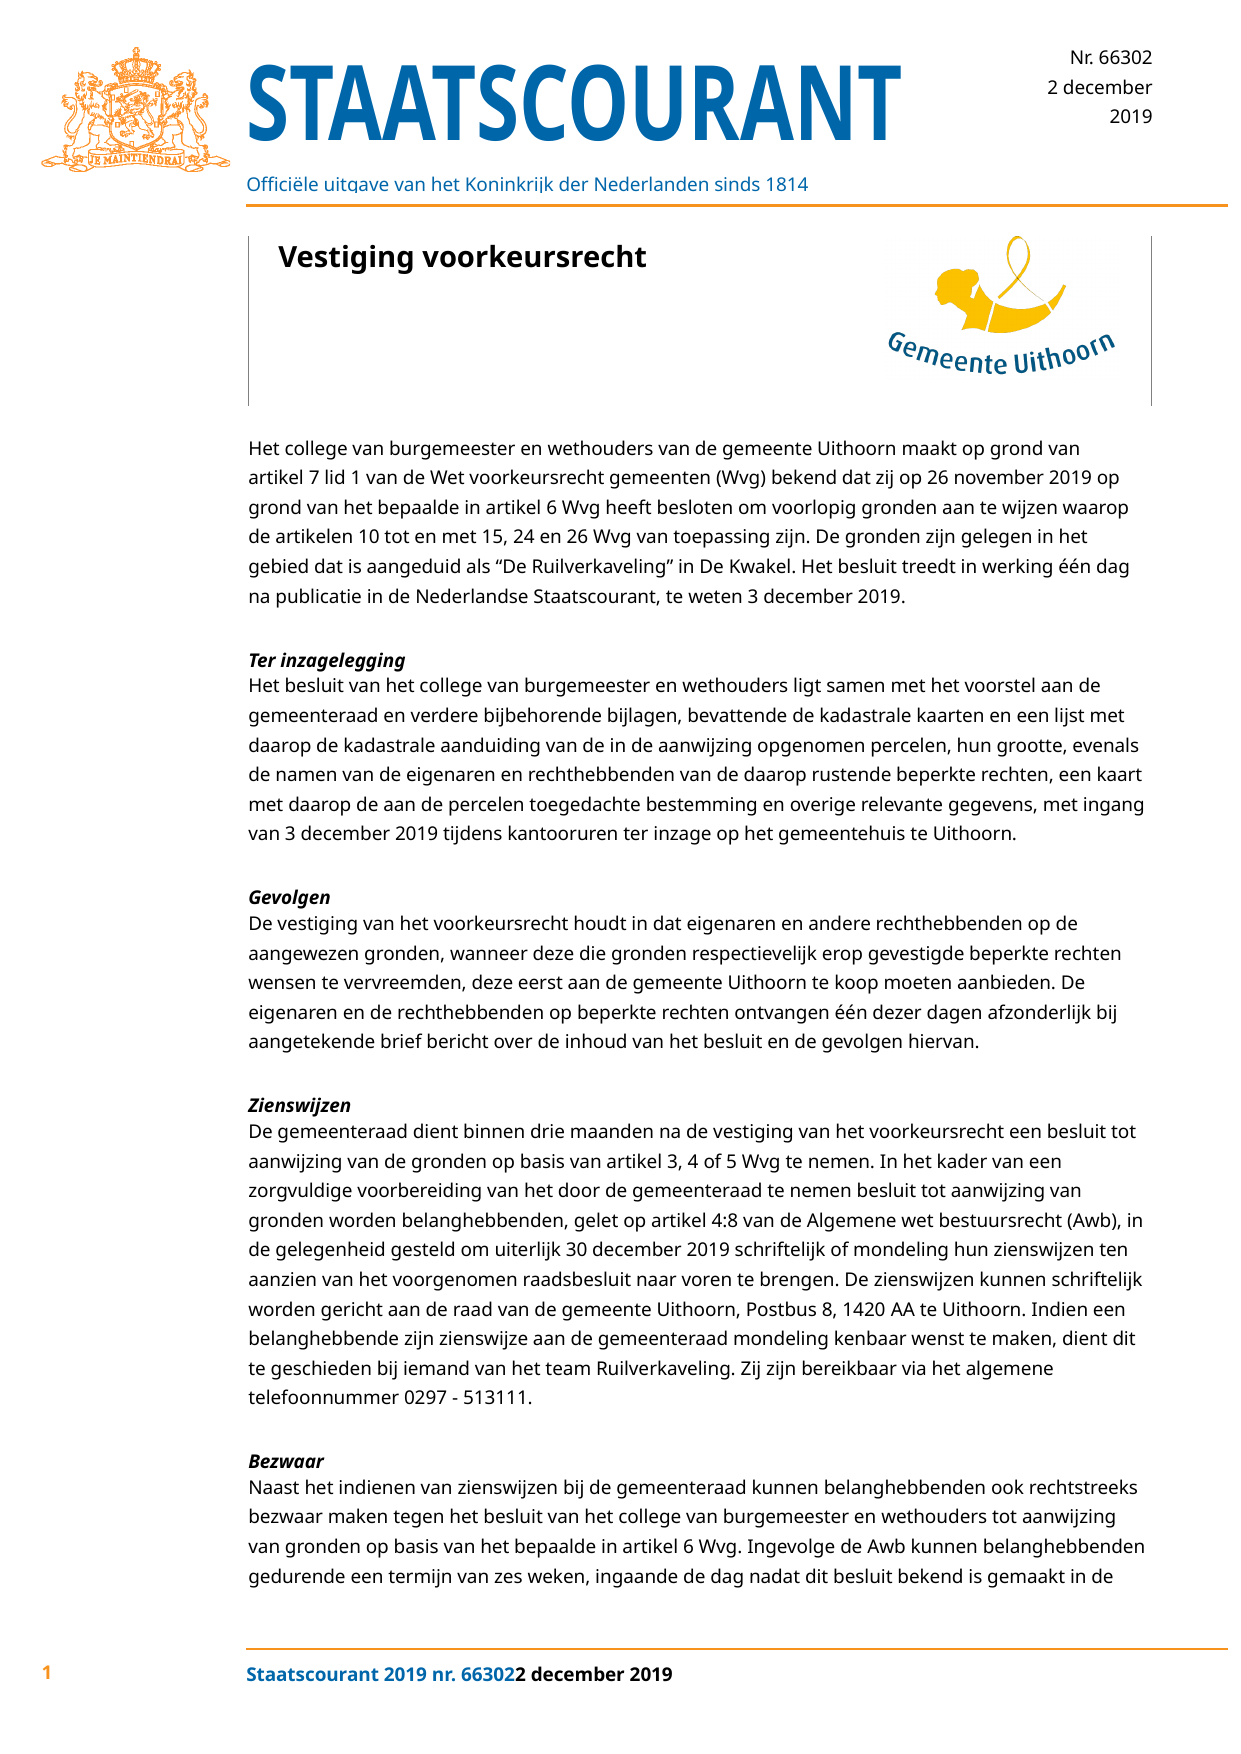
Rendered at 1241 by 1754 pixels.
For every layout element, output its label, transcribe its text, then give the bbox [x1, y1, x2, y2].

picture [882, 236, 1119, 380]
text Gevolgen [248, 884, 1152, 910]
picture [41, 47, 231, 172]
text Bezwaar [248, 1448, 1152, 1474]
table_header [850, 236, 1151, 406]
text Het college van burgemeester en wethouders van de gemeente Uithoorn maakt op grond van artikel 7 lid 1 van de Wet voorkeursrecht gemeenten (Wvg) bekend dat zij op 26 november 2019 op grond van het bepaalde in artikel 6 Wvg heeft besloten om voorlopig gronden aan te wijzen waarop de artikelen 10 tot en met 15, 24 en 26 Wvg van toepassing zijn. De gronden zijn gelegen in het gebied dat is aangeduid als “De Ruilverkaveling” in De Kwakel. Het besluit treedt in werking één dag na publicatie in de Nederlandse Staatscourant, te weten 3 december 2019. [248, 435, 1152, 609]
text Het besluit van het college van burgemeester en wethouders ligt samen met het voorstel aan de gemeenteraad en verdere bijbehorende bijlagen, bevattende de kadastrale kaarten en een lijst met daarop de kadastrale aanduiding van de in de aanwijzing opgenomen percelen, hun grootte, evenals de namen van de eigenaren en rechthebbenden van de daarop rustende beperkte rechten, een kaart met daarop de aan de percelen toegedachte bestemming en overige relevante gegevens, met ingang van 3 december 2019 tijdens kantooruren ter inzage op het gemeentehuis te Uithoorn. [248, 673, 1152, 846]
table_header Vestiging voorkeursrecht [249, 236, 850, 406]
text Naast het indienen van zienswijzen bij de gemeenteraad kunnen belanghebbenden ook rechtstreeks bezwaar maken tegen het besluit van het college van burgemeester en wethouders tot aanwijzing van gronden op basis van het bepaalde in artikel 6 Wvg. Ingevolge de Awb kunnen belanghebbenden gedurende een termijn van zes weken, ingaande de dag nadat dit besluit bekend is gemaakt in de [248, 1474, 1152, 1589]
text De gemeenteraad dient binnen drie maanden na de vestiging van het voorkeursrecht een besluit tot aanwijzing van de gronden op basis van artikel 3, 4 of 5 Wvg te nemen. In het kader van een zorgvuldige voorbereiding van het door de gemeenteraad te nemen besluit tot aanwijzing van gronden worden belanghebbenden, gelet op artikel 4:8 van de Algemene wet bestuursrecht (Awb), in de gelegenheid gesteld om uiterlijk 30 december 2019 schriftelijk of mondeling hun zienswijzen ten aanzien van het voorgenomen raadsbesluit naar voren te brengen. De zienswijzen kunnen schriftelijk worden gericht aan de raad van de gemeente Uithoorn, Postbus 8, 1420 AA te Uithoorn. Indien een belanghebbende zijn zienswijze aan de gemeenteraad mondeling kenbaar wenst te maken, dient dit te geschieden bij iemand van het team Ruilverkaveling. Zij zijn bereikbaar via het algemene telefoonnummer 0297 - 513111. [248, 1118, 1152, 1410]
text Ter inzagelegging [248, 647, 1152, 673]
text De vestiging van het voorkeursrecht houdt in dat eigenaren en andere rechthebbenden op de aangewezen gronden, wanneer deze die gronden respectievelijk erop gevestigde beperkte rechten wensen te vervreemden, deze eerst aan de gemeente Uithoorn te koop moeten aanbieden. De eigenaren en de rechthebbenden op beperkte rechten ontvangen één dezer dagen afzonderlijk bij aangetekende brief bericht over de inhoud van het besluit en de gevolgen hiervan. [248, 910, 1152, 1054]
text Zienswijzen [248, 1092, 1152, 1118]
